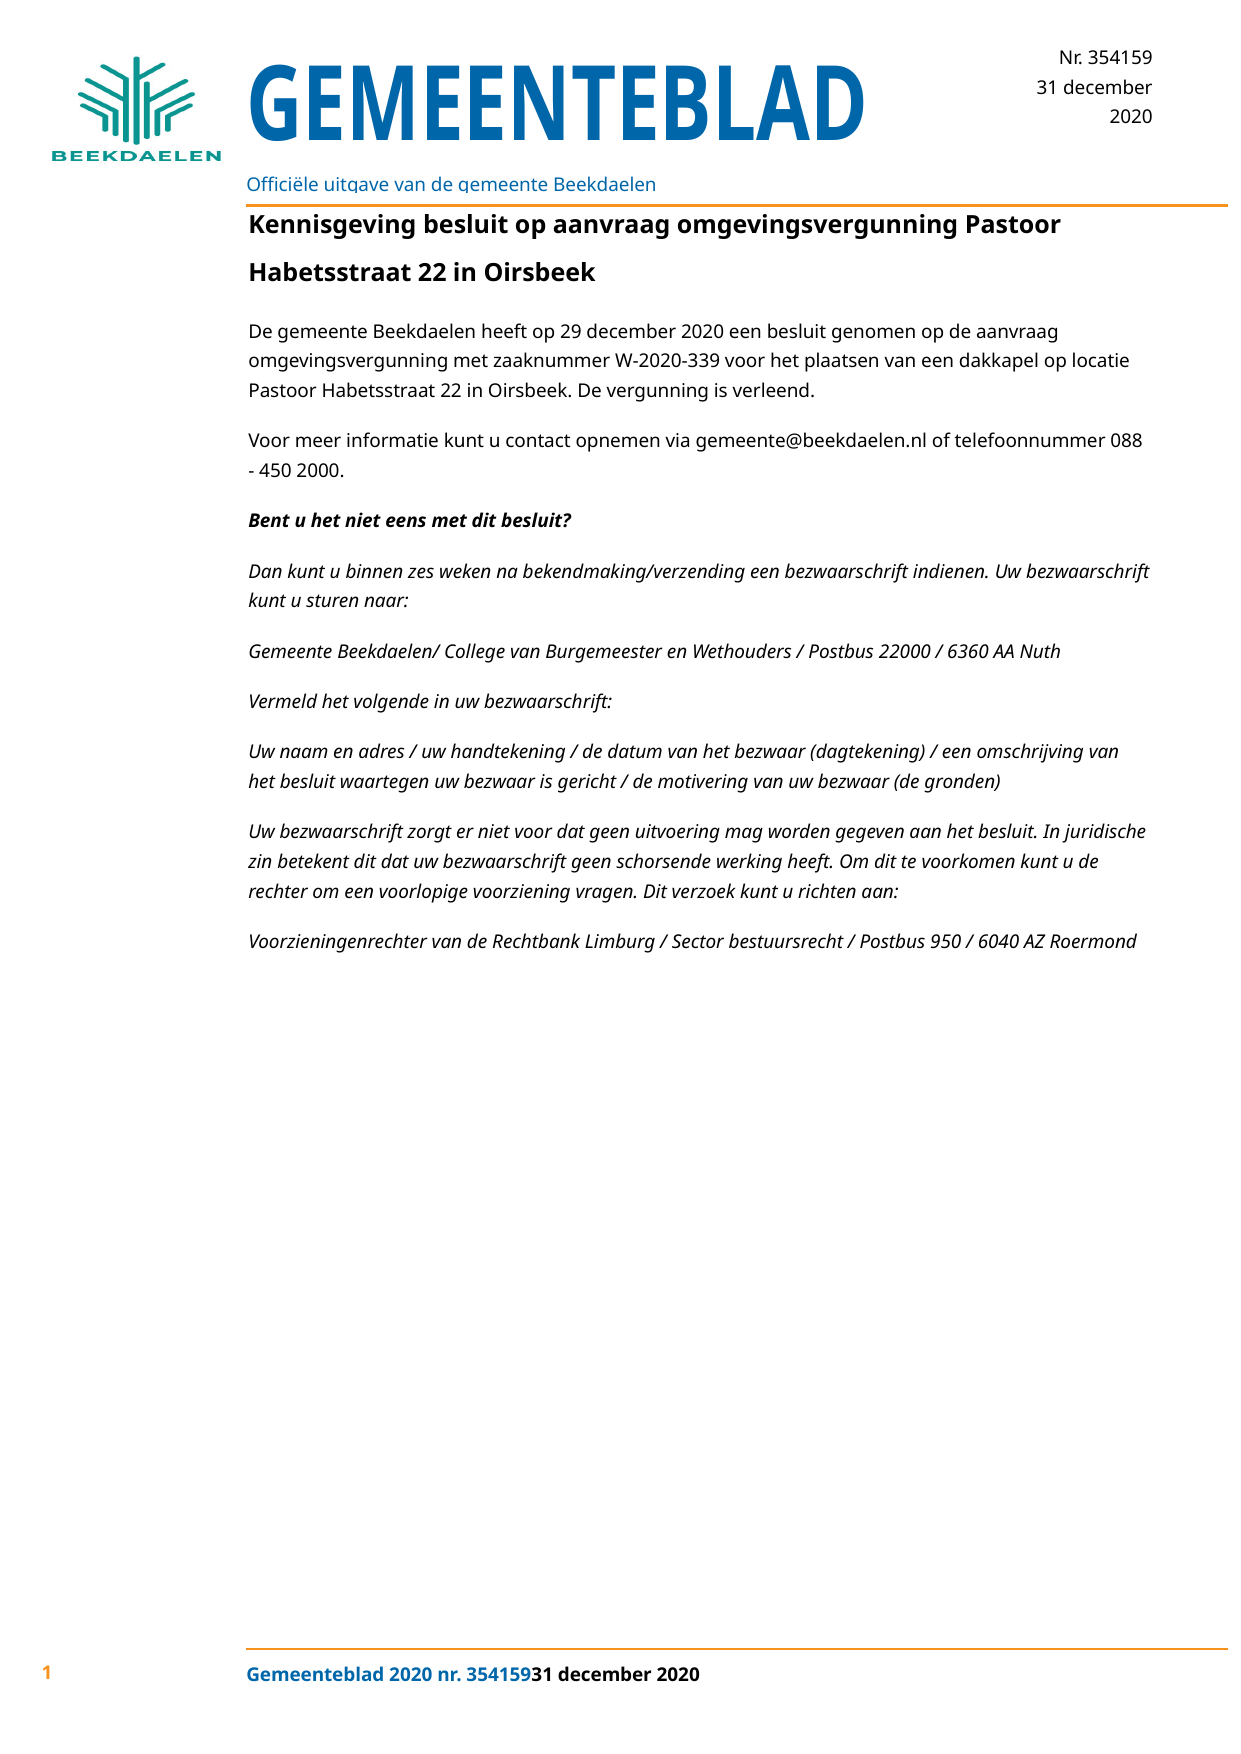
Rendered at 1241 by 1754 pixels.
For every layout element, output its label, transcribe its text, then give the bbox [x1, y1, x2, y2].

text Kennisgeving besluit op aanvraag omgevingsvergunning Pastoor Habetsstraat 22 in Oirsbeek [248, 207, 1152, 288]
text Voor meer informatie kunt u contact opnemen via gemeente@beekdaelen.nl of telefoonnummer 088 - 450 2000. [248, 427, 1152, 483]
text Gemeente Beekdaelen/ College van Burgemeester en Wethouders / Postbus 22000 / 6360 AA Nuth [248, 638, 1152, 664]
text Uw naam en adres / uw handtekening / de datum van het bezwaar (dagtekening) / een omschrijving van het besluit waartegen uw bezwaar is gericht / de motivering van uw bezwaar (de gronden) [248, 739, 1152, 794]
text Dan kunt u binnen zes weken na bekendmaking/verzending een bezwaarschrift indienen. Uw bezwaarschrift kunt u sturen naar: [248, 558, 1152, 613]
text De gemeente Beekdaelen heeft op 29 december 2020 een besluit genomen op de aanvraag omgevingsvergunning met zaaknummer W-2020-339 voor het plaatsen van een dakkapel op locatie Pastoor Habetsstraat 22 in Oirsbeek. De vergunning is verleend. [248, 318, 1152, 403]
text Voorzieningenrechter van de Rechtbank Limburg / Sector bestuursrecht / Postbus 950 / 6040 AZ Roermond [248, 928, 1152, 954]
text Uw bezwaarschrift zorgt er niet voor dat geen uitvoering mag worden gegeven aan het besluit. In juridische zin betekent dit dat uw bezwaarschrift geen schorsende werking heeft. Om dit te voorkomen kunt u de rechter om een voorlopige voorziening vragen. Dit verzoek kunt u richten aan: [248, 819, 1152, 904]
text Bent u het niet eens met dit besluit? [248, 507, 1152, 533]
picture [41, 47, 231, 172]
text Vermeld het volgende in uw bezwaarschrift: [248, 688, 1152, 714]
